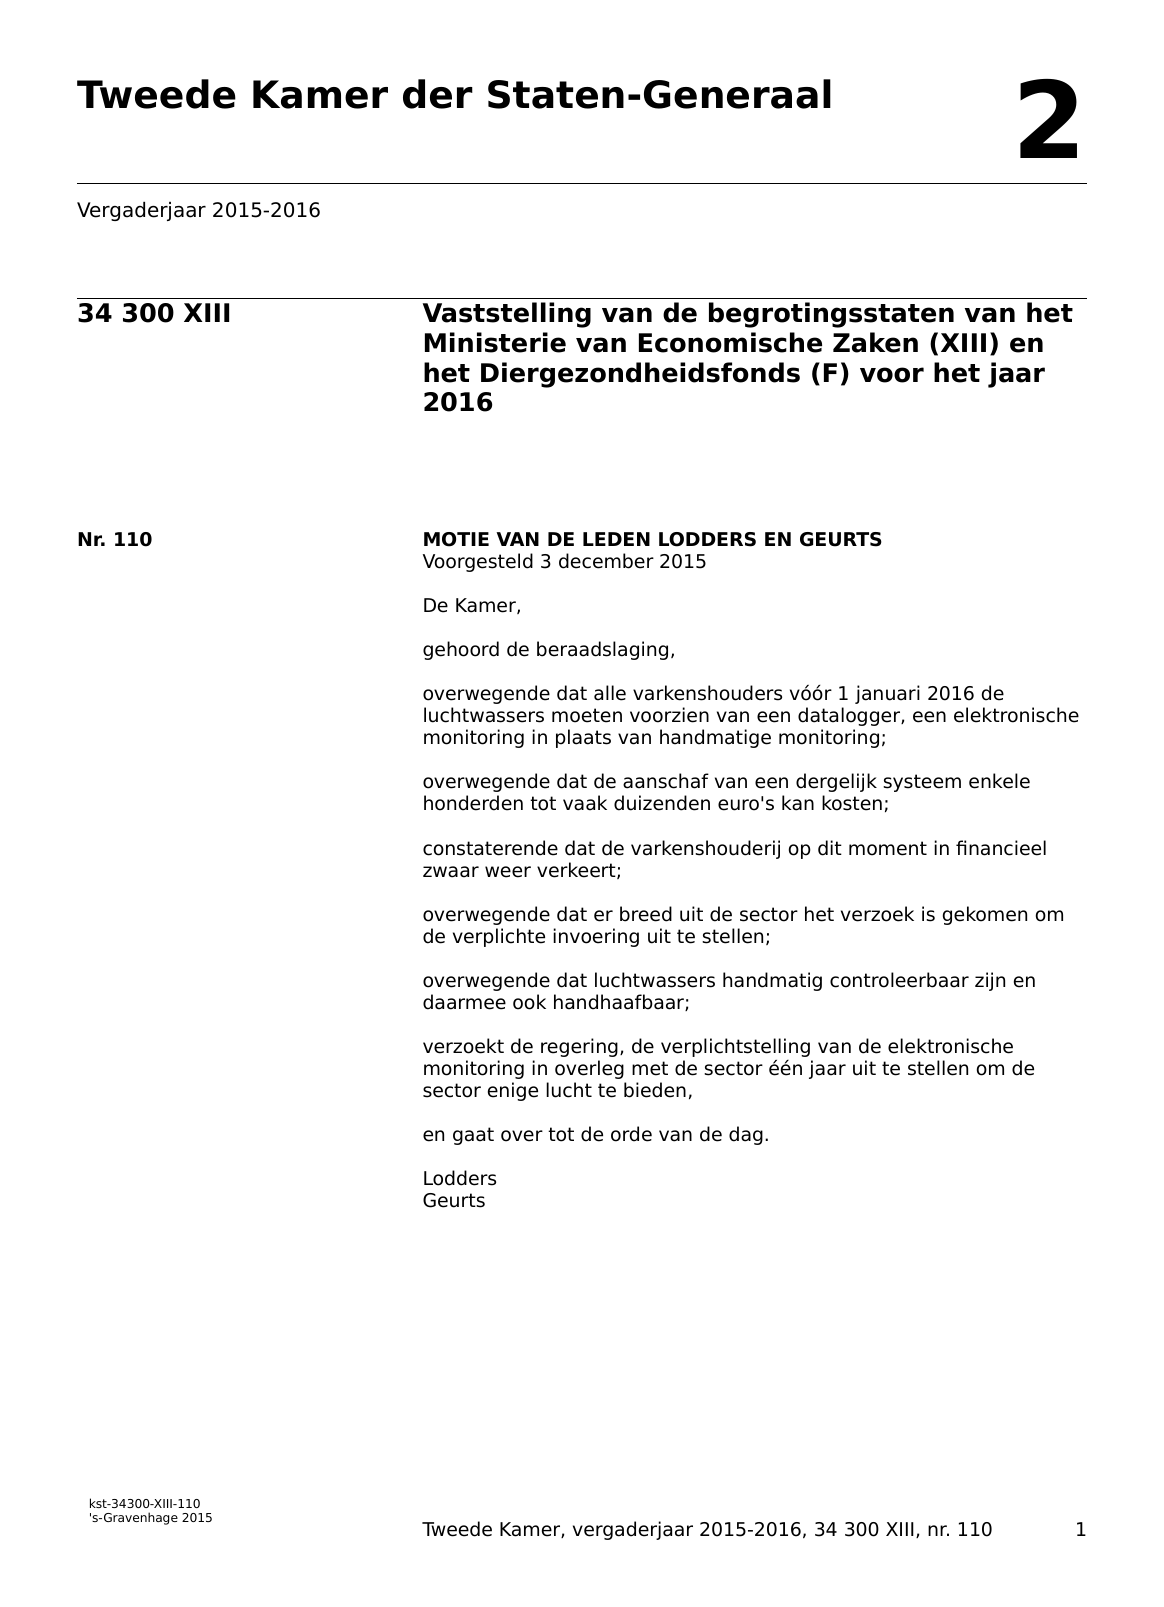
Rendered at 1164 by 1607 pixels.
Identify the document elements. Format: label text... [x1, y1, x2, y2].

text De Kamer, [422, 595, 1087, 617]
table_cell Vergaderjaar 2015-2016 [77, 184, 1087, 298]
text overwegende dat de aanschaf van een dergelijk systeem enkele honderden tot vaak duizenden euro's kan kosten; [422, 771, 1087, 815]
text Voorgesteld 3 december 2015 [422, 551, 1087, 573]
text Lodders [422, 1168, 1087, 1190]
text overwegende dat luchtwassers handmatig controleerbaar zijn en daarmee ook handhaafbaar; [422, 970, 1087, 1014]
text kst-34300-XIII-110 [88, 1497, 323, 1511]
subtitle 34 300 XIII Vaststelling van de begrotingsstaten van het Ministerie van Economische Zaken (XIII) en het Diergezondheidsfonds (F) voor het jaar 2016 [77, 299, 1087, 418]
text gehoord de beraadslaging, [422, 639, 1087, 661]
text constaterende dat de varkenshouderij op dit moment in financieel zwaar weer verkeert; [422, 837, 1087, 881]
text verzoekt de regering, de verplichtstelling van de elektronische monitoring in overleg met de sector één jaar uit te stellen om de sector enige lucht te bieden, [422, 1036, 1087, 1102]
text 's-Gravenhage 2015 [88, 1511, 323, 1525]
table_header 2 [886, 59, 1087, 183]
table_header Tweede Kamer der Staten-Generaal [77, 59, 886, 183]
subtitle Nr. 110 MOTIE VAN DE LEDEN LODDERS EN GEURTS [77, 529, 1087, 551]
text overwegende dat er breed uit de sector het verzoek is gekomen om de verplichte invoering uit te stellen; [422, 904, 1087, 948]
text overwegende dat alle varkenshouders vóór 1 januari 2016 de luchtwassers moeten voorzien van een datalogger, een elektronische monitoring in plaats van handmatige monitoring; [422, 683, 1087, 749]
text en gaat over tot de orde van de dag. [422, 1124, 1087, 1146]
text Geurts [422, 1190, 1087, 1212]
